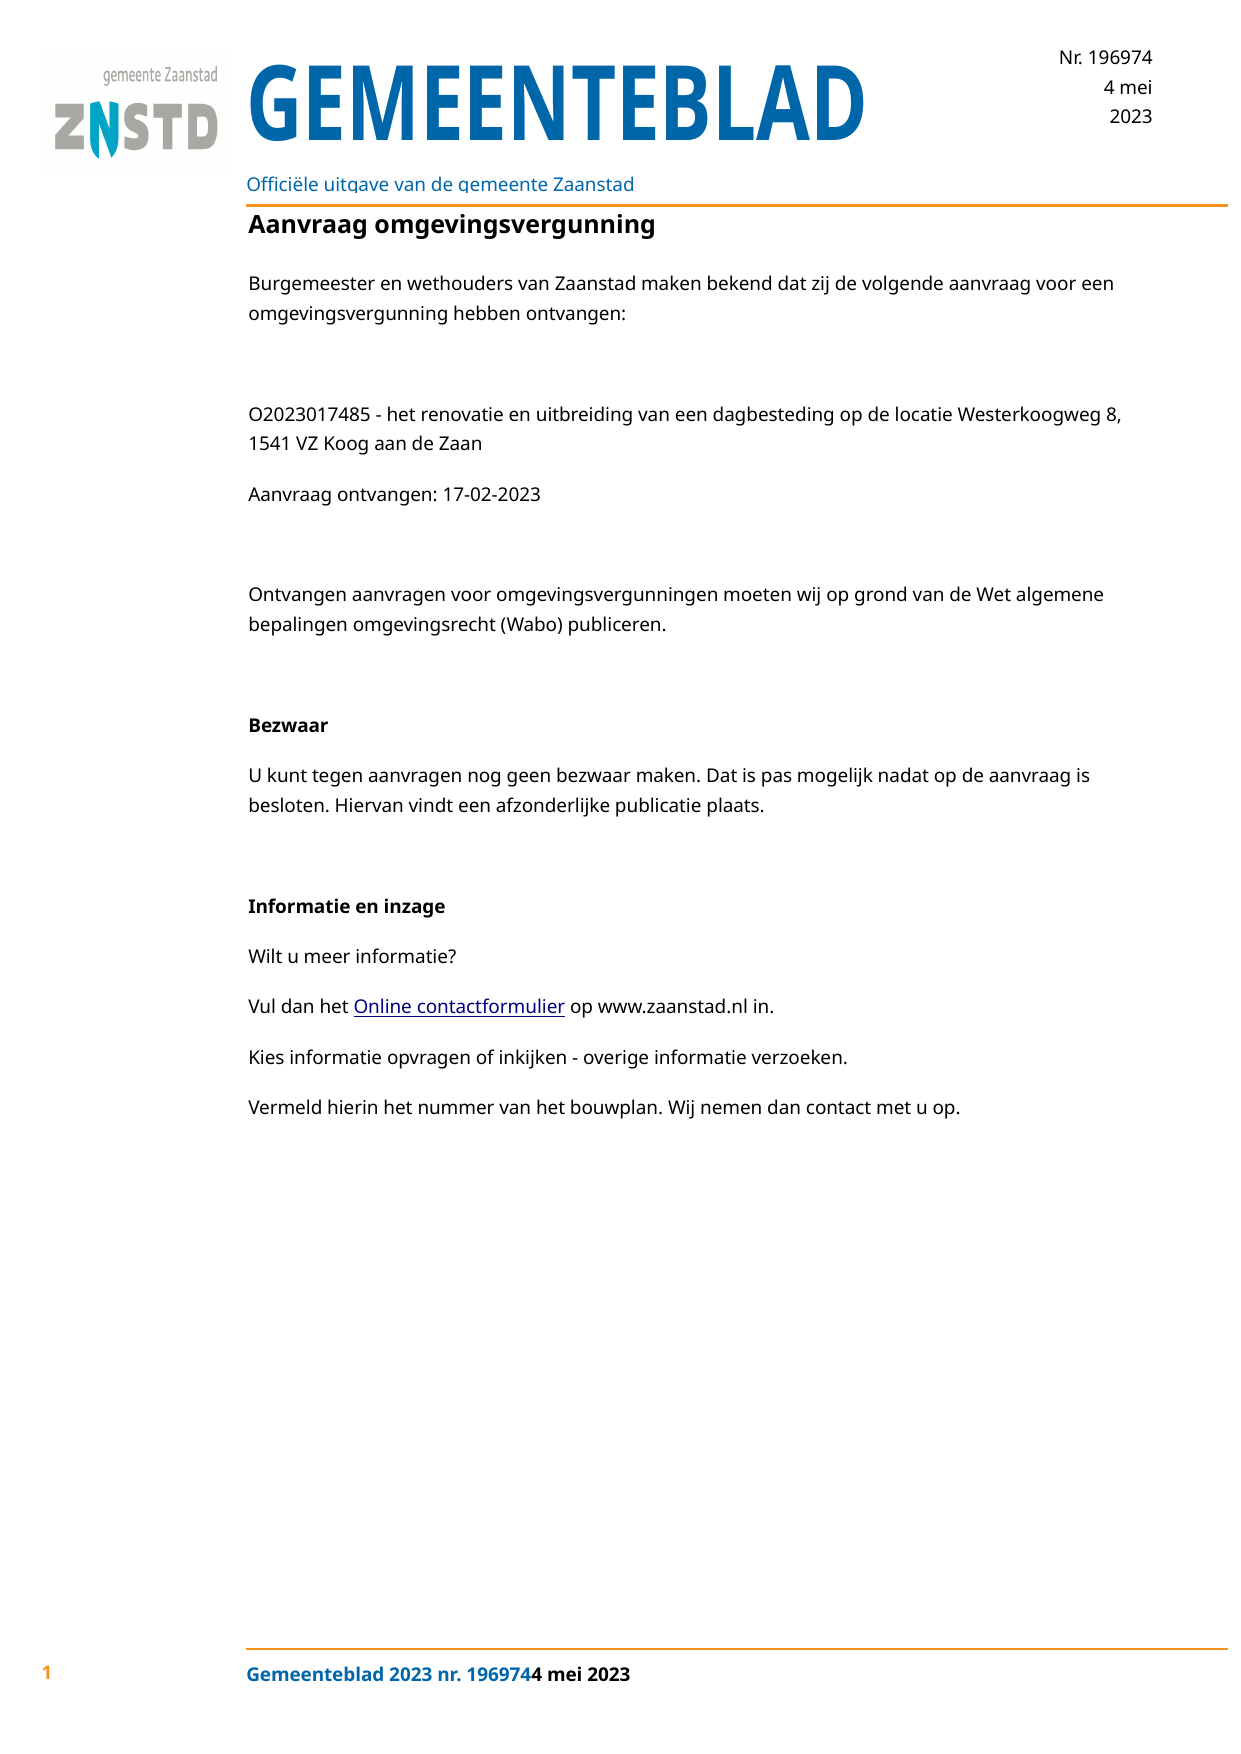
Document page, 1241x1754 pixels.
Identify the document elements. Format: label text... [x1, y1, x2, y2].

text Aanvraag ontvangen: 17-02-2023 [248, 481, 1152, 506]
text Informatie en inzage [248, 893, 1152, 918]
text Wilt u meer informatie? [248, 943, 1152, 969]
text Bezwaar [248, 712, 1152, 738]
text Burgemeester en wethouders van Zaanstad maken bekend dat zij de volgende aanvraag voor een omgevingsvergunning hebben ontvangen: [248, 270, 1152, 326]
text Aanvraag omgevingsvergunning [248, 207, 1152, 241]
text Ontvangen aanvragen voor omgevingsvergunningen moeten wij op grond van de Wet algemene bepalingen omgevingsrecht (Wabo) publiceren. [248, 582, 1152, 637]
text Vermeld hierin het nummer van het bouwplan. Wij nemen dan contact met u op. [248, 1094, 1152, 1120]
picture [41, 47, 231, 172]
text Kies informatie opvragen of inkijken - overige informatie verzoeken. [248, 1044, 1152, 1070]
text O2023017485 - het renovatie en uitbreiding van een dagbesteding op de locatie Westerkoogweg 8, 1541 VZ Koog aan de Zaan [248, 401, 1152, 456]
text U kunt tegen aanvragen nog geen bezwaar maken. Dat is pas mogelijk nadat op de aanvraag is besloten. Hiervan vindt een afzonderlijke publicatie plaats. [248, 762, 1152, 818]
text Vul dan het Online contactformulier op www.zaanstad.nl in. [248, 994, 1152, 1019]
